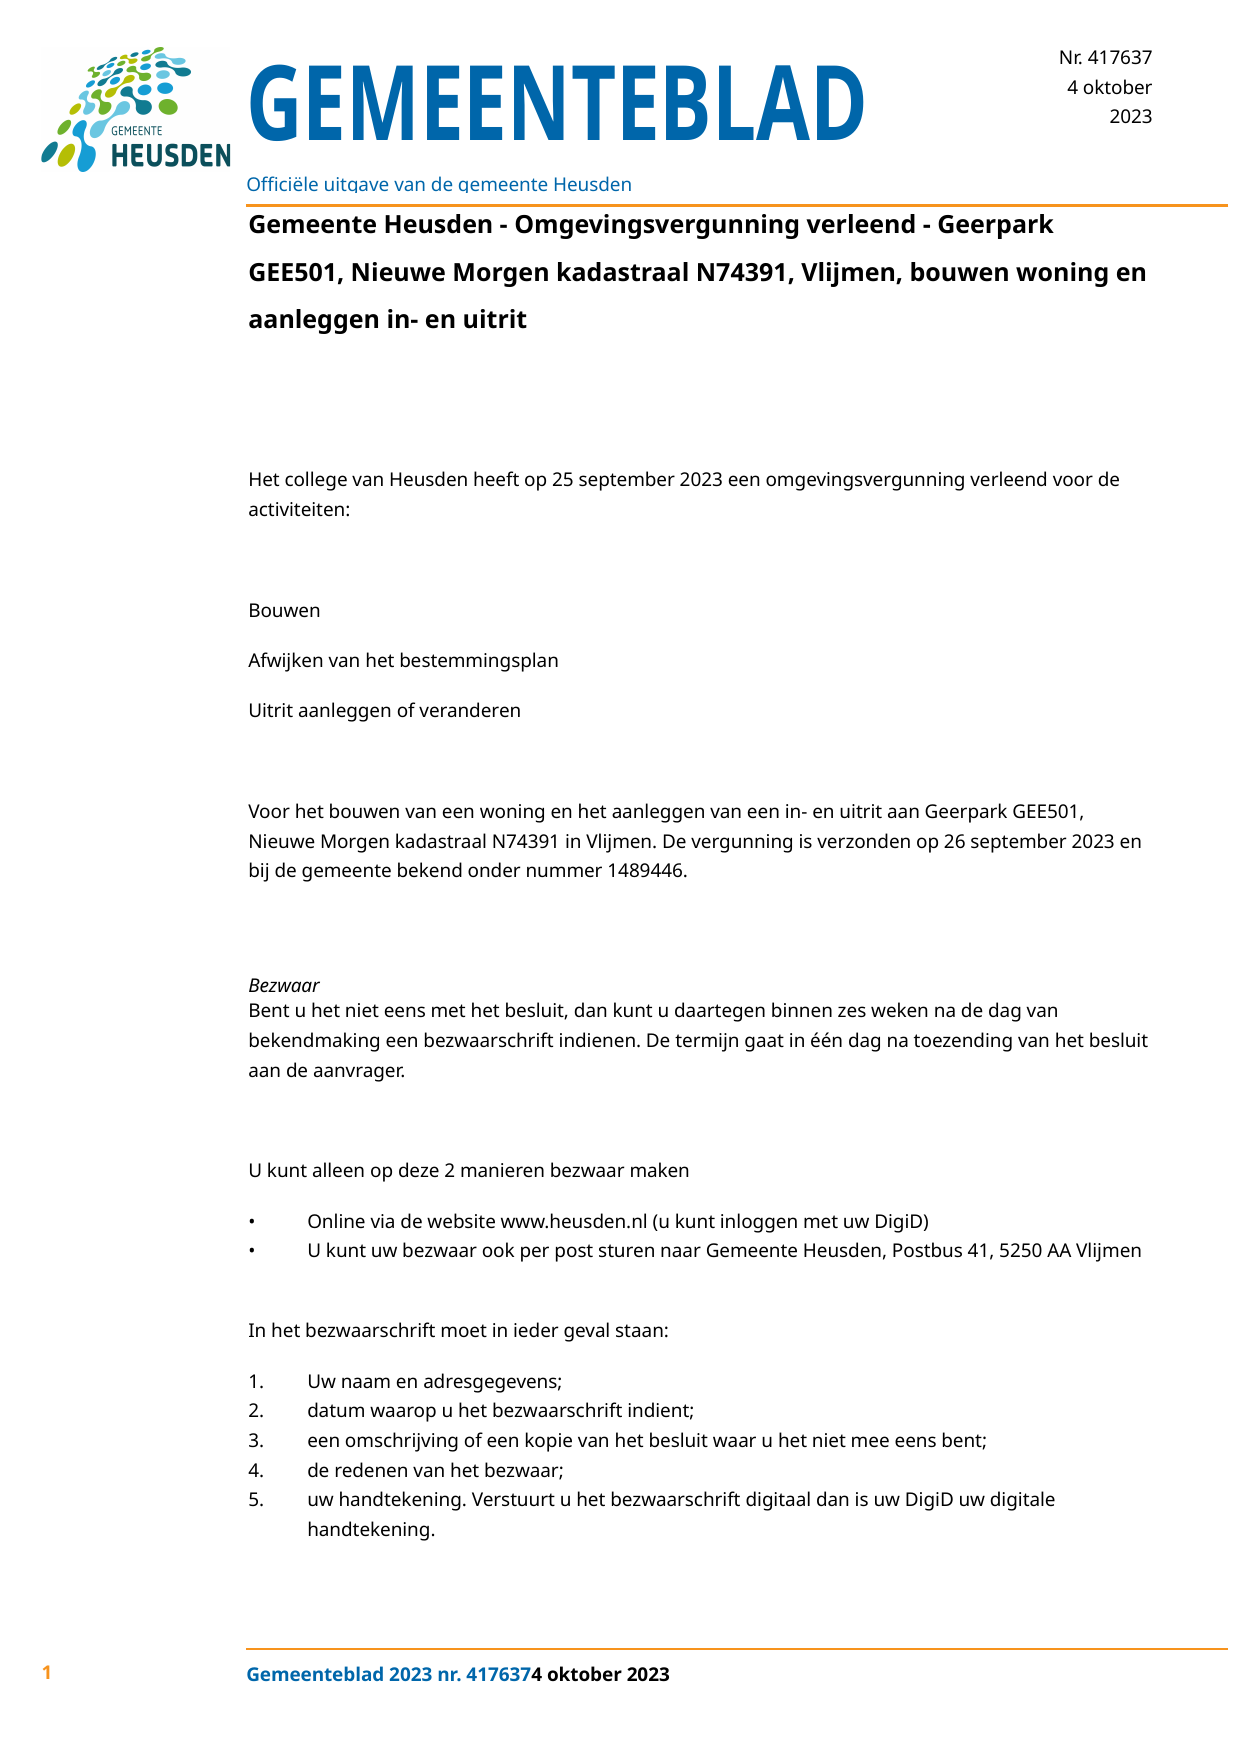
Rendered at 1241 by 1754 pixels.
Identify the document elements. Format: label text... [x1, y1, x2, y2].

text Bent u het niet eens met het besluit, dan kunt u daartegen binnen zes weken na de dag van bekendmaking een bezwaarschrift indienen. De termijn gaat in één dag na toezending van het besluit aan de aanvrager. [248, 998, 1152, 1083]
list Uw naam en adresgegevens; [248, 1368, 1152, 1394]
text Uitrit aanleggen of veranderen [248, 698, 1152, 723]
list Online via de website www.heusden.nl (u kunt inloggen met uw DigiD) [248, 1208, 1152, 1234]
list de redenen van het bezwaar; [248, 1457, 1152, 1483]
text Het college van Heusden heeft op 25 september 2023 een omgevingsvergunning verleend voor de activiteiten: [248, 466, 1152, 522]
text Gemeente Heusden - Omgevingsvergunning verleend - Geerpark GEE501, Nieuwe Morgen kadastraal N74391, Vlijmen, bouwen woning en aanleggen in- en uitrit [248, 207, 1152, 336]
list U kunt uw bezwaar ook per post sturen naar Gemeente Heusden, Postbus 41, 5250 AA Vlijmen [248, 1238, 1152, 1263]
text Bezwaar [248, 972, 1152, 998]
text Afwijken van het bestemmingsplan [248, 647, 1152, 673]
text Voor het bouwen van een woning en het aanleggen van een in- en uitrit aan Geerpark GEE501, Nieuwe Morgen kadastraal N74391 in Vlijmen. De vergunning is verzonden op 26 september 2023 en bij de gemeente bekend onder nummer 1489446. [248, 798, 1152, 883]
text Bouwen [248, 597, 1152, 622]
list een omschrijving of een kopie van het besluit waar u het niet mee eens bent; [248, 1427, 1152, 1453]
picture [41, 47, 231, 172]
list datum waarop u het bezwaarschrift indient; [248, 1398, 1152, 1423]
text U kunt alleen op deze 2 manieren bezwaar maken [248, 1158, 1152, 1183]
text In het bezwaarschrift moet in ieder geval staan: [248, 1318, 1152, 1343]
list uw handtekening. Verstuurt u het bezwaarschrift digitaal dan is uw DigiD uw digitale handtekening. [248, 1486, 1152, 1542]
